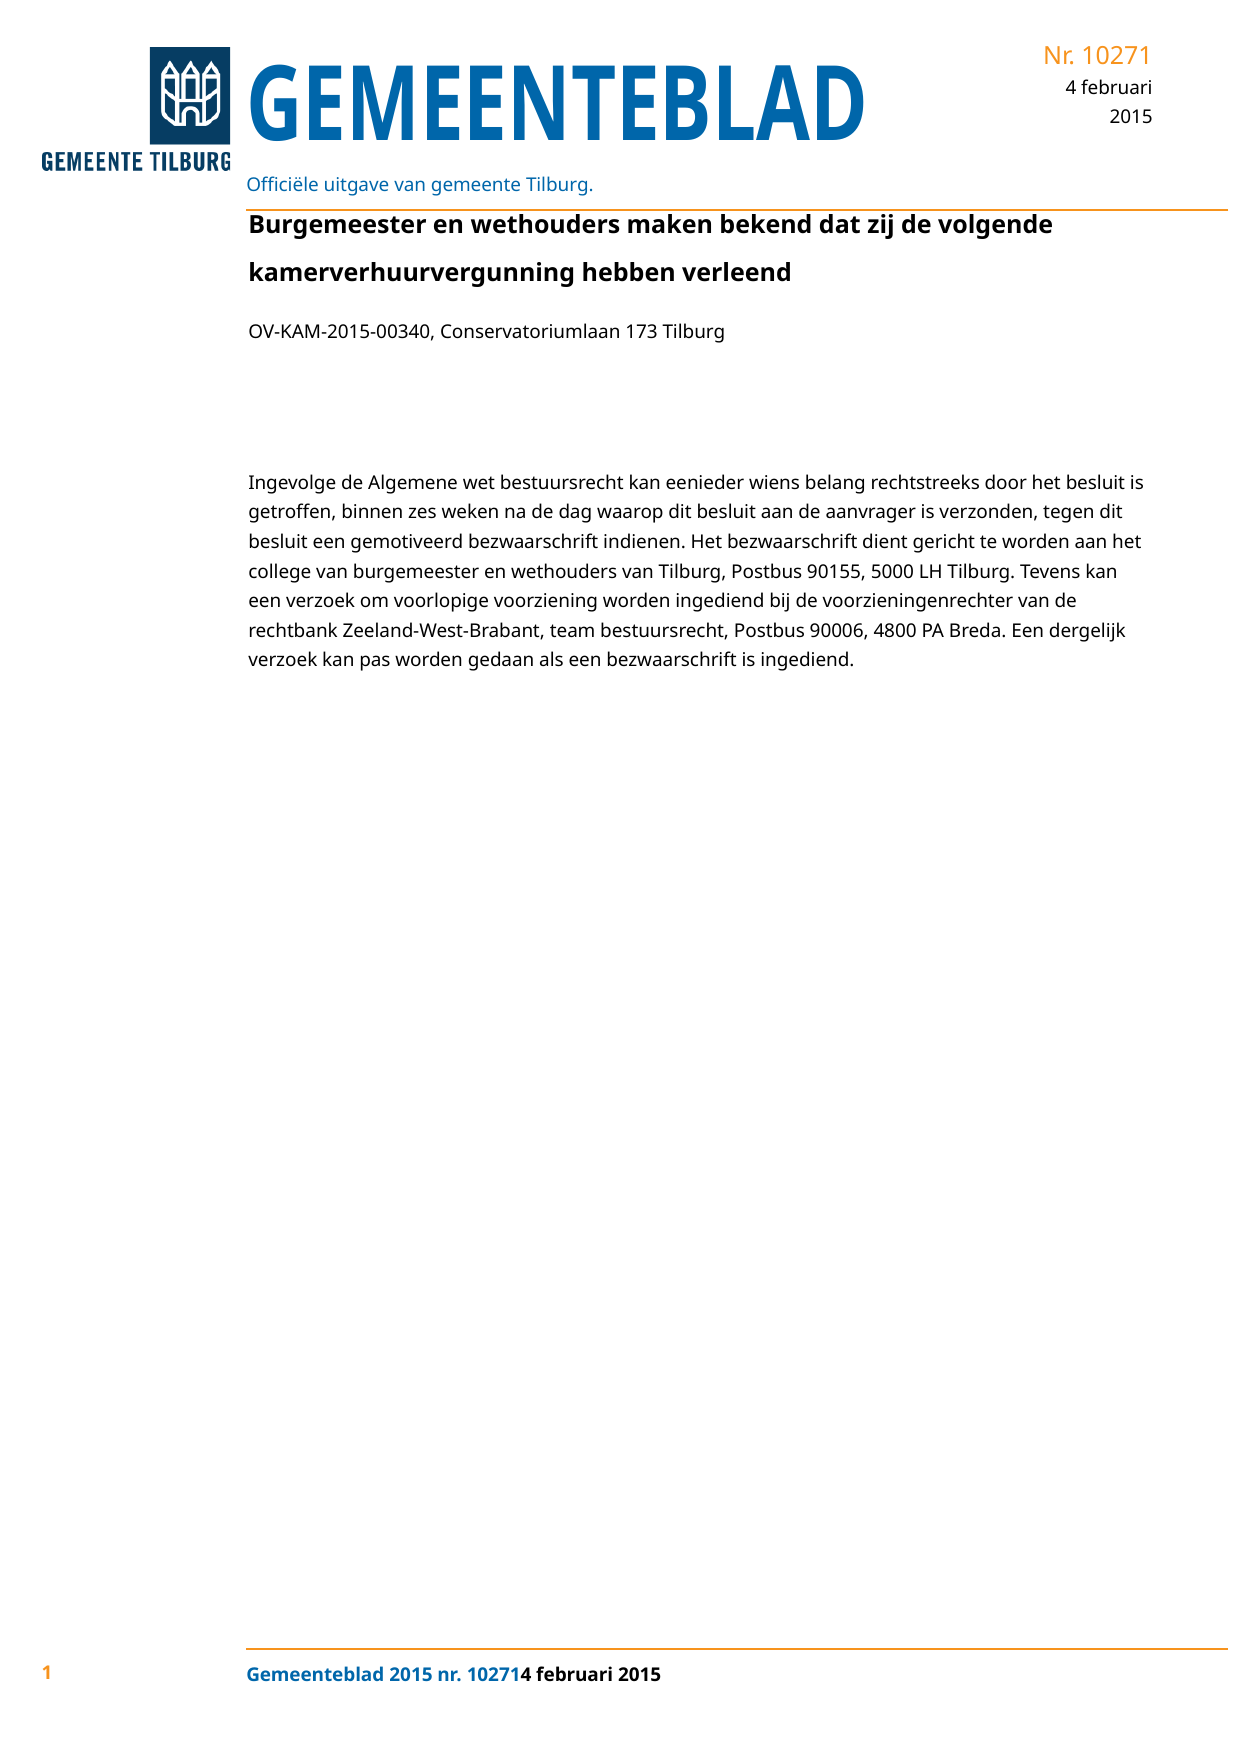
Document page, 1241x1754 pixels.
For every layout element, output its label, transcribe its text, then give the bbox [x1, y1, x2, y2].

text Burgemeester en wethouders maken bekend dat zij de volgende kamerverhuurvergunning hebben verleend [248, 211, 1152, 288]
text OV-KAM-2015-00340, Conservatoriumlaan 173 Tilburg [248, 318, 1152, 344]
text Ingevolge de Algemene wet bestuursrecht kan eenieder wiens belang rechtstreeks door het besluit is getroffen, binnen zes weken na de dag waarop dit besluit aan de aanvrager is verzonden, tegen dit besluit een gemotiveerd bezwaarschrift indienen. Het bezwaarschrift dient gericht te worden aan het college van burgemeester en wethouders van Tilburg, Postbus 90155, 5000 LH Tilburg. Tevens kan een verzoek om voorlopige voorziening worden ingediend bij de voorzieningenrechter van de rechtbank Zeeland-West-Brabant, team bestuursrecht, Postbus 90006, 4800 PA Breda. Een dergelijk verzoek kan pas worden gedaan als een bezwaarschrift is ingediend. [248, 469, 1152, 672]
picture [41, 47, 231, 172]
